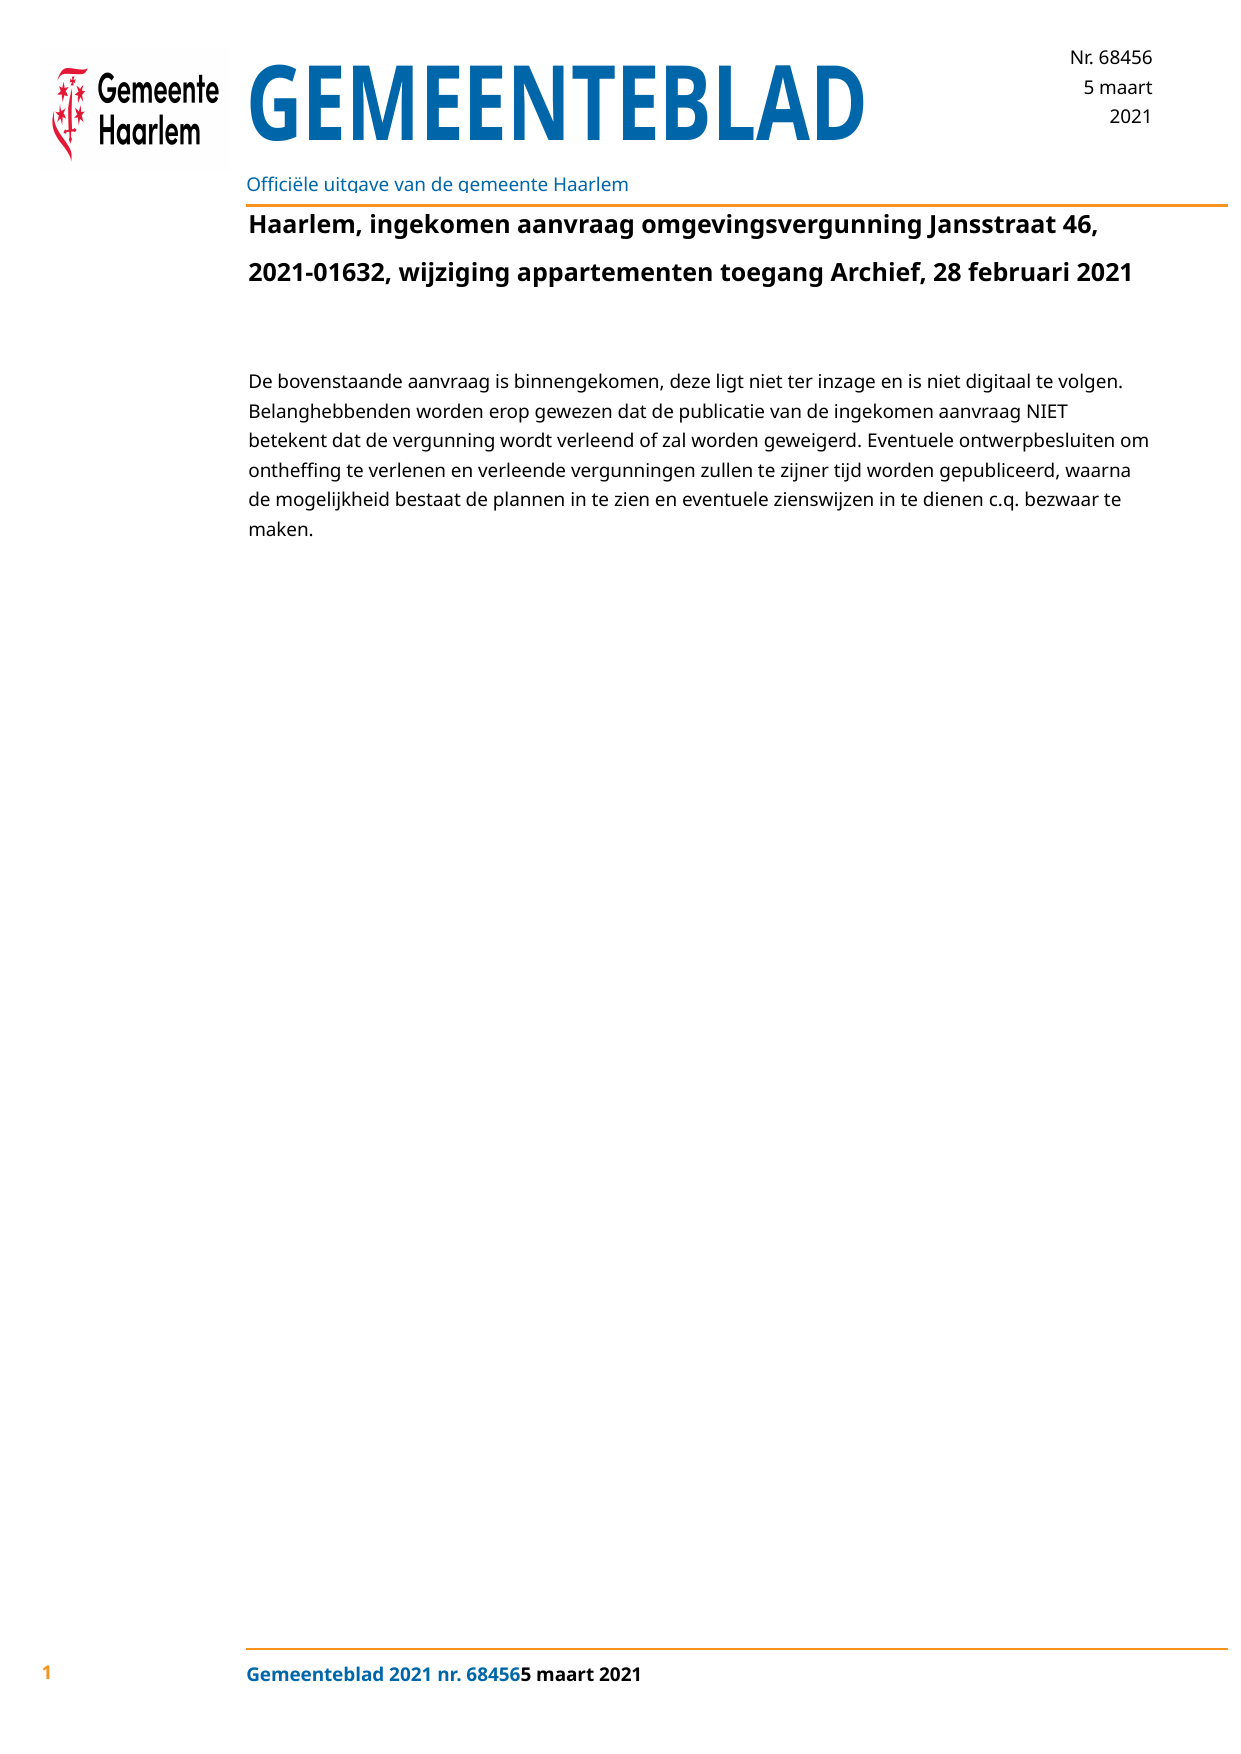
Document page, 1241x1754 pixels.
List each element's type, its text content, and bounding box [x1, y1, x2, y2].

text De bovenstaande aanvraag is binnengekomen, deze ligt niet ter inzage en is niet digitaal te volgen. Belanghebbenden worden erop gewezen dat de publicatie van de ingekomen aanvraag NIET betekent dat de vergunning wordt verleend of zal worden geweigerd. Eventuele ontwerpbesluiten om ontheffing te verlenen en verleende vergunningen zullen te zijner tijd worden gepubliceerd, waarna de mogelijkheid bestaat de plannen in te zien en eventuele zienswijzen in te dienen c.q. bezwaar te maken. [248, 368, 1152, 542]
picture [41, 47, 231, 172]
text Haarlem, ingekomen aanvraag omgevingsvergunning Jansstraat 46, 2021-01632, wijziging appartementen toegang Archief, 28 februari 2021 [248, 207, 1152, 288]
